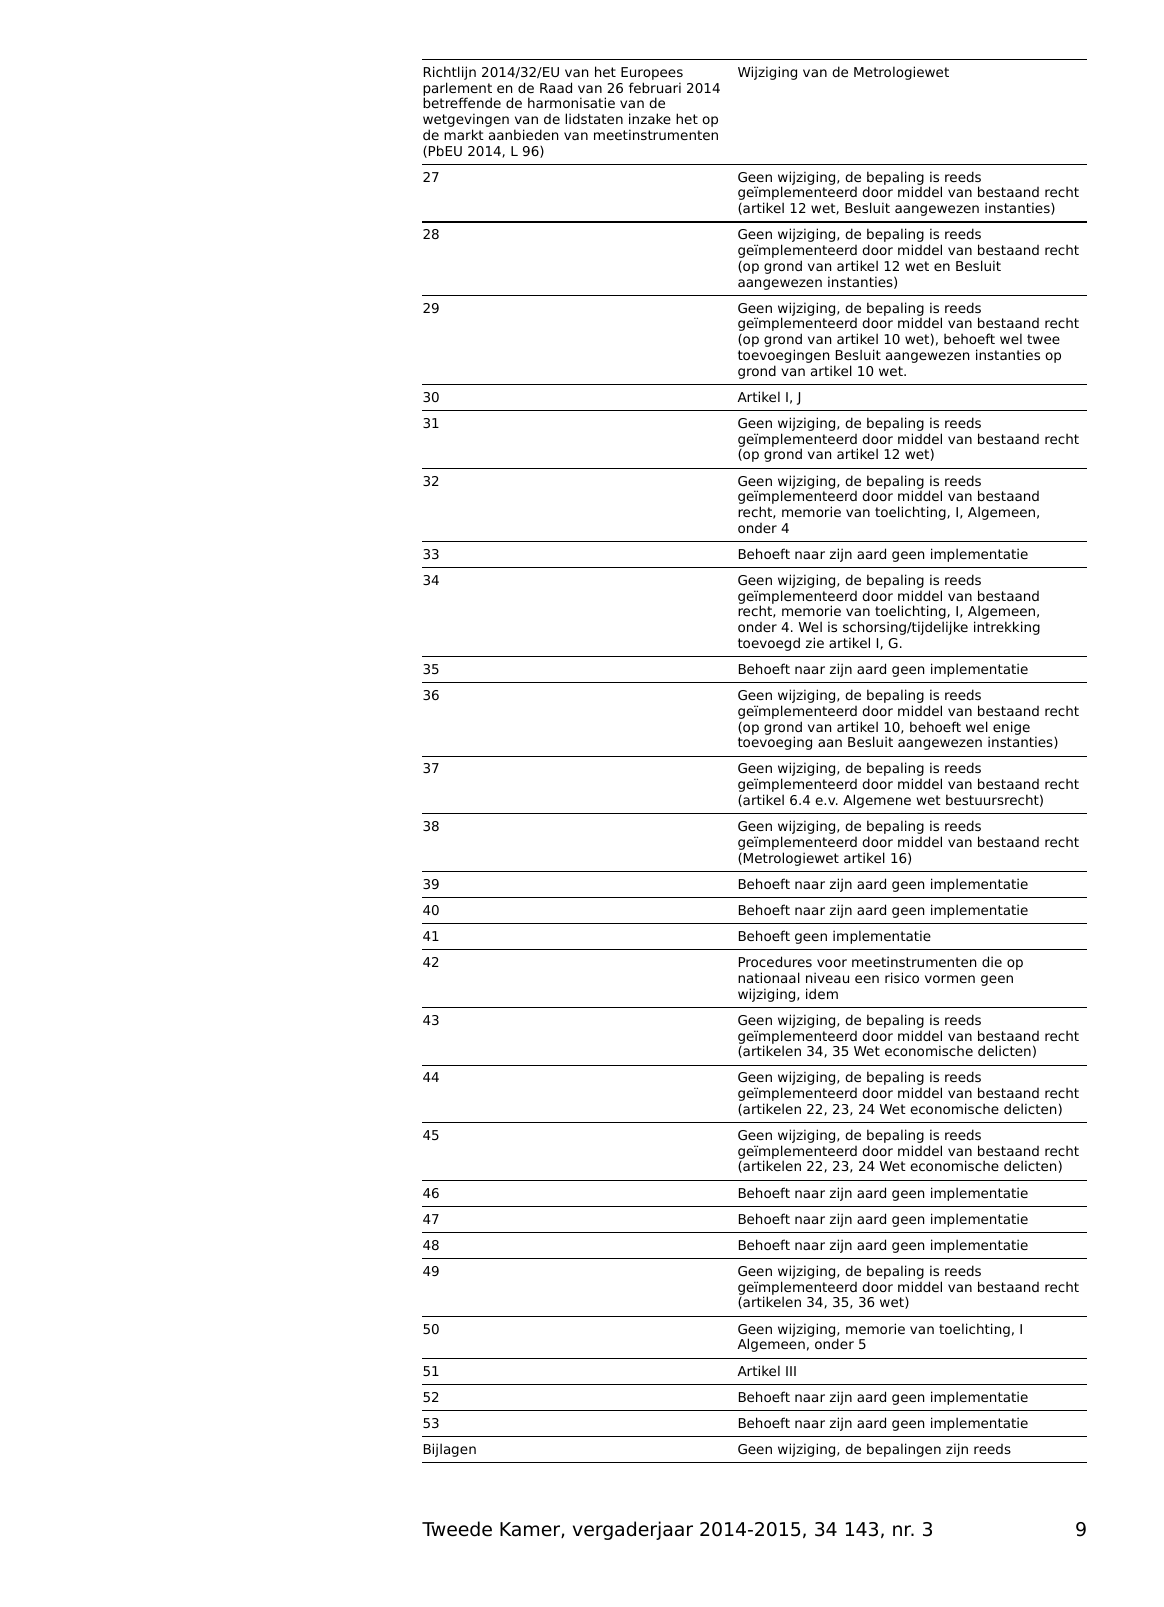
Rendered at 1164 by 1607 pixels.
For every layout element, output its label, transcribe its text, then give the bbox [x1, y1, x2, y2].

table_cell Behoeft naar zijn aard geen implementatie [731, 657, 1087, 682]
table_cell 47 [422, 1207, 731, 1232]
table_cell Geen wijziging, de bepaling is reeds geïmplementeerd door middel van bestaand recht (artikelen 22, 23, 24 Wet economische delicten) [731, 1066, 1087, 1122]
table_cell 40 [422, 898, 731, 923]
table_cell Behoeft naar zijn aard geen implementatie [731, 542, 1087, 567]
table_cell 29 [422, 296, 731, 384]
table_cell 53 [422, 1411, 731, 1436]
table_cell 49 [422, 1259, 731, 1316]
table_cell Geen wijziging, de bepaling is reeds geïmplementeerd door middel van bestaand recht (artikelen 34, 35 Wet economische delicten) [731, 1008, 1087, 1064]
table_cell Geen wijziging, de bepaling is reeds geïmplementeerd door middel van bestaand recht (op grond van artikel 12 wet en Besluit aangewezen instanties) [731, 223, 1087, 295]
table_cell 43 [422, 1008, 731, 1064]
table_cell 48 [422, 1233, 731, 1258]
table_cell Geen wijziging, memorie van toelichting, I Algemeen, onder 5 [731, 1317, 1087, 1358]
table_cell 34 [422, 568, 731, 656]
table_cell 28 [422, 223, 731, 295]
table_cell Behoeft naar zijn aard geen implementatie [731, 1385, 1087, 1410]
table_cell Behoeft geen implementatie [731, 924, 1087, 949]
table_cell Behoeft naar zijn aard geen implementatie [731, 1411, 1087, 1436]
table_cell Geen wijziging, de bepaling is reeds geïmplementeerd door middel van bestaand recht, memorie van toelichting, I, Algemeen, onder 4 [731, 469, 1087, 541]
table_cell Artikel I, J [731, 385, 1087, 410]
table_cell Behoeft naar zijn aard geen implementatie [731, 872, 1087, 897]
table_cell 27 [422, 165, 731, 221]
table_cell Geen wijziging, de bepaling is reeds geïmplementeerd door middel van bestaand recht (op grond van artikel 12 wet) [731, 411, 1087, 468]
table_cell Geen wijziging, de bepaling is reeds geïmplementeerd door middel van bestaand recht (op grond van artikel 10 wet), behoeft wel twee toevoegingen Besluit aangewezen instanties op grond van artikel 10 wet. [731, 296, 1087, 384]
table_cell Geen wijziging, de bepaling is reeds geïmplementeerd door middel van bestaand recht (artikel 12 wet, Besluit aangewezen instanties) [731, 165, 1087, 221]
table_cell Behoeft naar zijn aard geen implementatie [731, 1233, 1087, 1258]
table_cell 46 [422, 1181, 731, 1206]
table_cell 36 [422, 683, 731, 756]
table_cell 38 [422, 814, 731, 871]
table_cell Behoeft naar zijn aard geen implementatie [731, 898, 1087, 923]
table_header Wijziging van de Metrologiewet [731, 60, 1087, 164]
table_cell 50 [422, 1317, 731, 1358]
table_cell 44 [422, 1066, 731, 1122]
table_cell 52 [422, 1385, 731, 1410]
table_cell Behoeft naar zijn aard geen implementatie [731, 1207, 1087, 1232]
table_cell 35 [422, 657, 731, 682]
table_cell 31 [422, 411, 731, 468]
table_cell 39 [422, 872, 731, 897]
table_cell Geen wijziging, de bepaling is reeds geïmplementeerd door middel van bestaand recht (artikel 6.4 e.v. Algemene wet bestuursrecht) [731, 757, 1087, 813]
table_cell 30 [422, 385, 731, 410]
table_cell Bijlagen [422, 1437, 731, 1462]
table_cell Geen wijziging, de bepaling is reeds geïmplementeerd door middel van bestaand recht, memorie van toelichting, I, Algemeen, onder 4. Wel is schorsing/tijdelijke intrekking toevoegd zie artikel I, G. [731, 568, 1087, 656]
table_cell Geen wijziging, de bepaling is reeds geïmplementeerd door middel van bestaand recht (artikelen 34, 35, 36 wet) [731, 1259, 1087, 1316]
table_cell Geen wijziging, de bepaling is reeds geïmplementeerd door middel van bestaand recht (Metrologiewet artikel 16) [731, 814, 1087, 871]
table_cell Geen wijziging, de bepaling is reeds geïmplementeerd door middel van bestaand recht (artikelen 22, 23, 24 Wet economische delicten) [731, 1123, 1087, 1180]
table_cell Procedures voor meetinstrumenten die op nationaal niveau een risico vormen geen wijziging, idem [731, 950, 1087, 1007]
table_cell Geen wijziging, de bepalingen zijn reeds [731, 1437, 1087, 1462]
table_cell 51 [422, 1359, 731, 1384]
table_cell 41 [422, 924, 731, 949]
table_cell 32 [422, 469, 731, 541]
table_cell 33 [422, 542, 731, 567]
table_cell 37 [422, 757, 731, 813]
table_cell 42 [422, 950, 731, 1007]
table_cell Artikel III [731, 1359, 1087, 1384]
table_cell 45 [422, 1123, 731, 1180]
table_cell Behoeft naar zijn aard geen implementatie [731, 1181, 1087, 1206]
table_header Richtlijn 2014/32/EU van het Europees parlement en de Raad van 26 februari 2014 betreffende de harmonisatie van de wetgevingen van de lidstaten inzake het op de markt aanbieden van meetinstrumenten (PbEU 2014, L 96) [422, 60, 731, 164]
table_cell Geen wijziging, de bepaling is reeds geïmplementeerd door middel van bestaand recht (op grond van artikel 10, behoeft wel enige toevoeging aan Besluit aangewezen instanties) [731, 683, 1087, 756]
